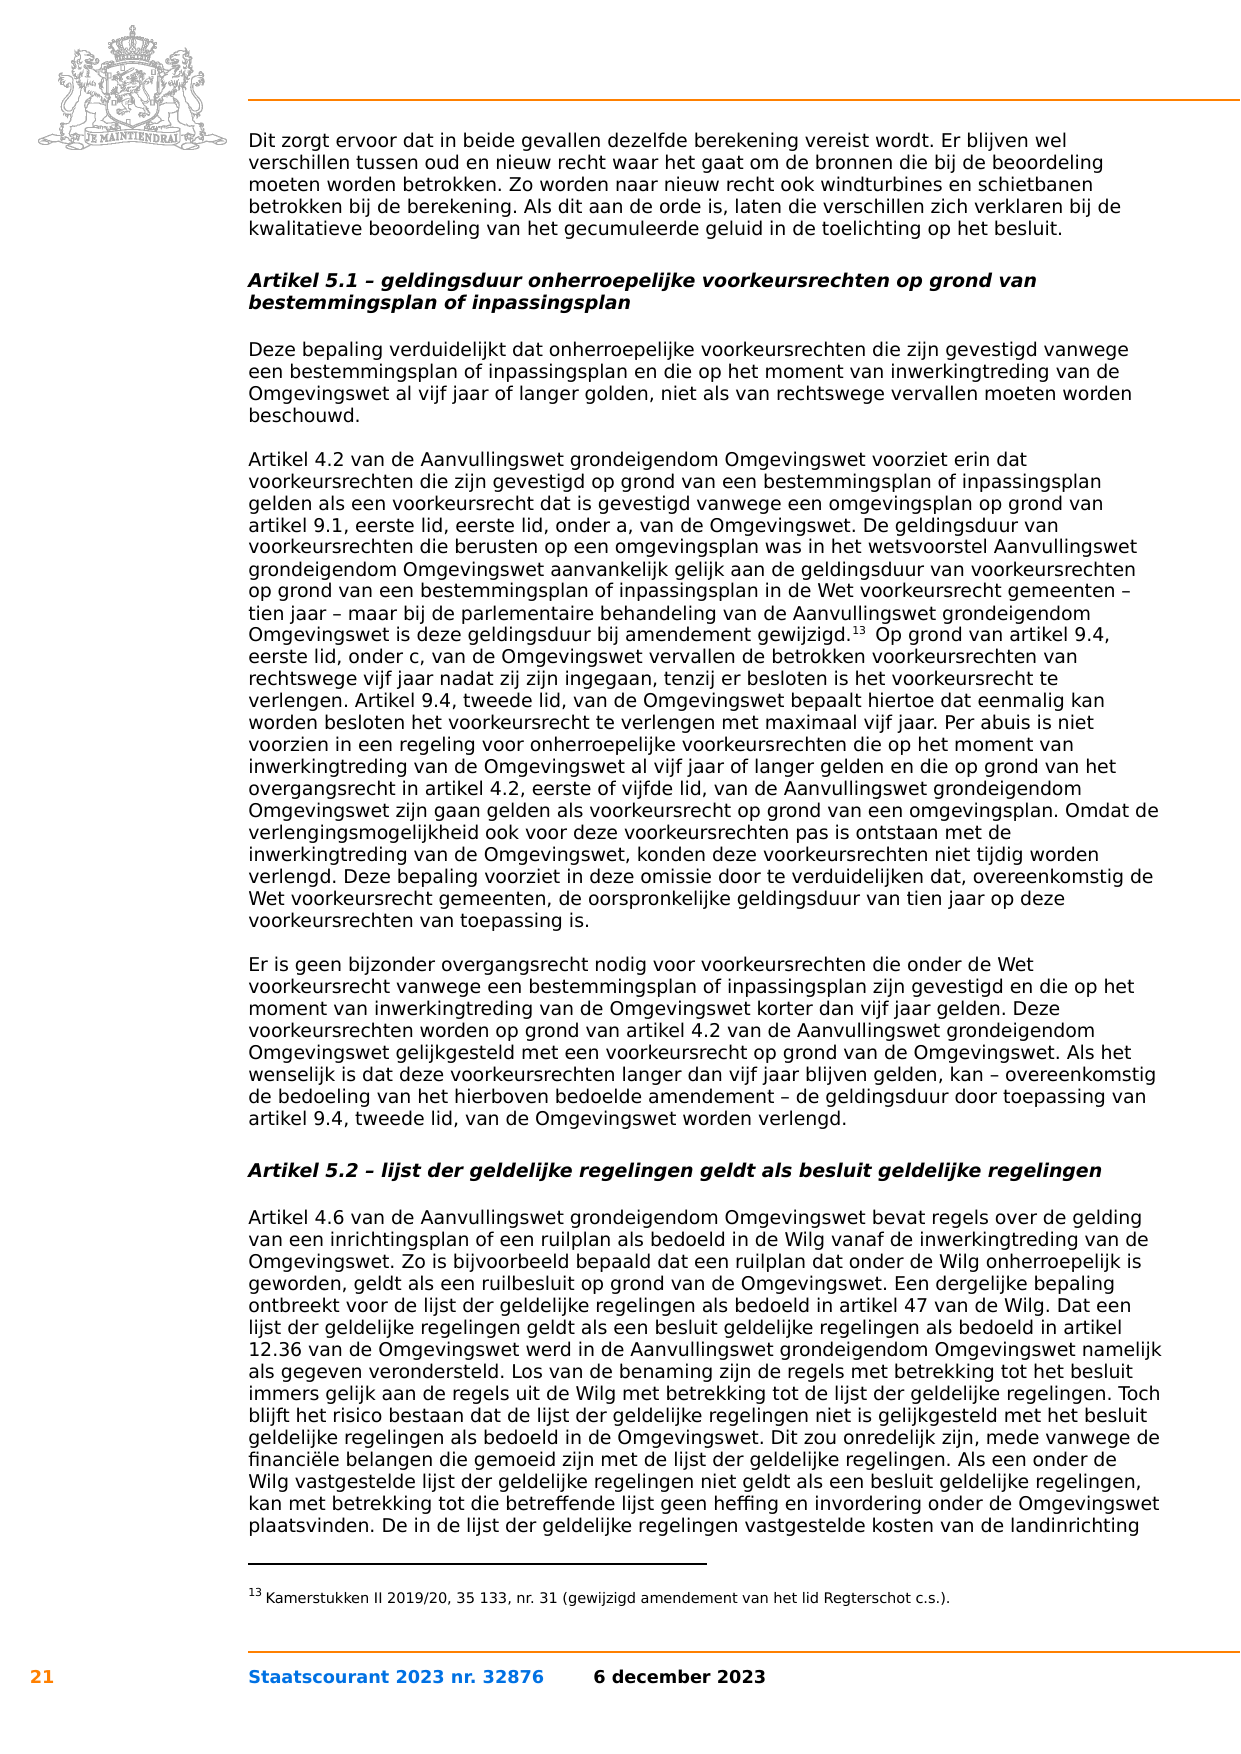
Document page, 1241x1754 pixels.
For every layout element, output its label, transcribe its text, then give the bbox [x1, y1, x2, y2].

subtitle Artikel 5.2 – lijst der geldelijke regelingen geldt als besluit geldelijke regelingen [248, 1160, 1163, 1182]
subtitle Artikel 5.1 – geldingsduur onherroepelijke voorkeursrechten op grond van bestemmingsplan of inpassingsplan [248, 270, 1163, 314]
picture [38, 25, 227, 150]
text Deze bepaling verduidelijkt dat onherroepelijke voorkeursrechten die zijn gevestigd vanwege een bestemmingsplan of inpassingsplan en die op het moment van inwerkingtreding van de Omgevingswet al vijf jaar of langer golden, niet als van rechtswege vervallen moeten worden beschouwd. [248, 339, 1163, 427]
text Artikel 4.2 van de Aanvullingswet grondeigendom Omgevingswet voorziet erin dat voorkeursrechten die zijn gevestigd op grond van een bestemmingsplan of inpassingsplan gelden als een voorkeursrecht dat is gevestigd vanwege een omgevingsplan op grond van artikel 9.1, eerste lid, eerste lid, onder a, van de Omgevingswet. De geldingsduur van voorkeursrechten die berusten op een omgevingsplan was in het wetsvoorstel Aanvullingswet grondeigendom Omgevingswet aanvankelijk gelijk aan de geldingsduur van voorkeursrechten op grond van een bestemmingsplan of inpassingsplan in de Wet voorkeursrecht gemeenten – tien jaar – maar bij de parlementaire behandeling van de Aanvullingswet grondeigendom Omgevingswet is deze geldingsduur bij amendement gewijzigd. Op grond van artikel 9.4, eerste lid, onder c, van de Omgevingswet vervallen de betrokken voorkeursrechten van rechtswege vijf jaar nadat zij zijn ingegaan, tenzij er besloten is het voorkeursrecht te verlengen. Artikel 9.4, tweede lid, van de Omgevingswet bepaalt hiertoe dat eenmalig kan worden besloten het voorkeursrecht te verlengen met maximaal vijf jaar. Per abuis is niet voorzien in een regeling voor onherroepelijke voorkeursrechten die op het moment van inwerkingtreding van de Omgevingswet al vijf jaar of langer gelden en die op grond van het overgangsrecht in artikel 4.2, eerste of vijfde lid, van de Aanvullingswet grondeigendom Omgevingswet zijn gaan gelden als voorkeursrecht op grond van een omgevingsplan. Omdat de verlengingsmogelijkheid ook voor deze voorkeursrechten pas is ontstaan met de inwerkingtreding van de Omgevingswet, konden deze voorkeursrechten niet tijdig worden verlengd. Deze bepaling voorziet in deze omissie door te verduidelijken dat, overeenkomstig de Wet voorkeursrecht gemeenten, de oorspronkelijke geldingsduur van tien jaar op deze voorkeursrechten van toepassing is. [248, 448, 1163, 932]
text Dit zorgt ervoor dat in beide gevallen dezelfde berekening vereist wordt. Er blijven wel verschillen tussen oud en nieuw recht waar het gaat om de bronnen die bij de beoordeling moeten worden betrokken. Zo worden naar nieuw recht ook windturbines en schietbanen betrokken bij de berekening. Als dit aan de orde is, laten die verschillen zich verklaren bij de kwalitatieve beoordeling van het gecumuleerde geluid in de toelichting op het besluit. [248, 130, 1163, 240]
text Artikel 4.6 van de Aanvullingswet grondeigendom Omgevingswet bevat regels over de gelding van een inrichtingsplan of een ruilplan als bedoeld in de Wilg vanaf de inwerkingtreding van de Omgevingswet. Zo is bijvoorbeeld bepaald dat een ruilplan dat onder de Wilg onherroepelijk is geworden, geldt als een ruilbesluit op grond van de Omgevingswet. Een dergelijke bepaling ontbreekt voor de lijst der geldelijke regelingen als bedoeld in artikel 47 van de Wilg. Dat een lijst der geldelijke regelingen geldt als een besluit geldelijke regelingen als bedoeld in artikel 12.36 van de Omgevingswet werd in de Aanvullingswet grondeigendom Omgevingswet namelijk als gegeven verondersteld. Los van de benaming zijn de regels met betrekking tot het besluit immers gelijk aan de regels uit de Wilg met betrekking tot de lijst der geldelijke regelingen. Toch blijft het risico bestaan dat de lijst der geldelijke regelingen niet is gelijkgesteld met het besluit geldelijke regelingen als bedoeld in de Omgevingswet. Dit zou onredelijk zijn, mede vanwege de financiële belangen die gemoeid zijn met de lijst der geldelijke regelingen. Als een onder de Wilg vastgestelde lijst der geldelijke regelingen niet geldt als een besluit geldelijke regelingen, kan met betrekking tot die betreffende lijst geen heffing en invordering onder de Omgevingswet plaatsvinden. De in de lijst der geldelijke regelingen vastgestelde kosten van de landinrichting [248, 1207, 1163, 1536]
text Er is geen bijzonder overgangsrecht nodig voor voorkeursrechten die onder de Wet voorkeursrecht vanwege een bestemmingsplan of inpassingsplan zijn gevestigd en die op het moment van inwerkingtreding van de Omgevingswet korter dan vijf jaar gelden. Deze voorkeursrechten worden op grond van artikel 4.2 van de Aanvullingswet grondeigendom Omgevingswet gelijkgesteld met een voorkeursrecht op grond van de Omgevingswet. Als het wenselijk is dat deze voorkeursrechten langer dan vijf jaar blijven gelden, kan – overeenkomstig de bedoeling van het hierboven bedoelde amendement – de geldingsduur door toepassing van artikel 9.4, tweede lid, van de Omgevingswet worden verlengd. [248, 954, 1163, 1130]
text Kamerstukken II 2019/20, 35 133, nr. 31 (gewijzigd amendement van het lid Regterschot c.s.). [248, 1586, 1163, 1608]
